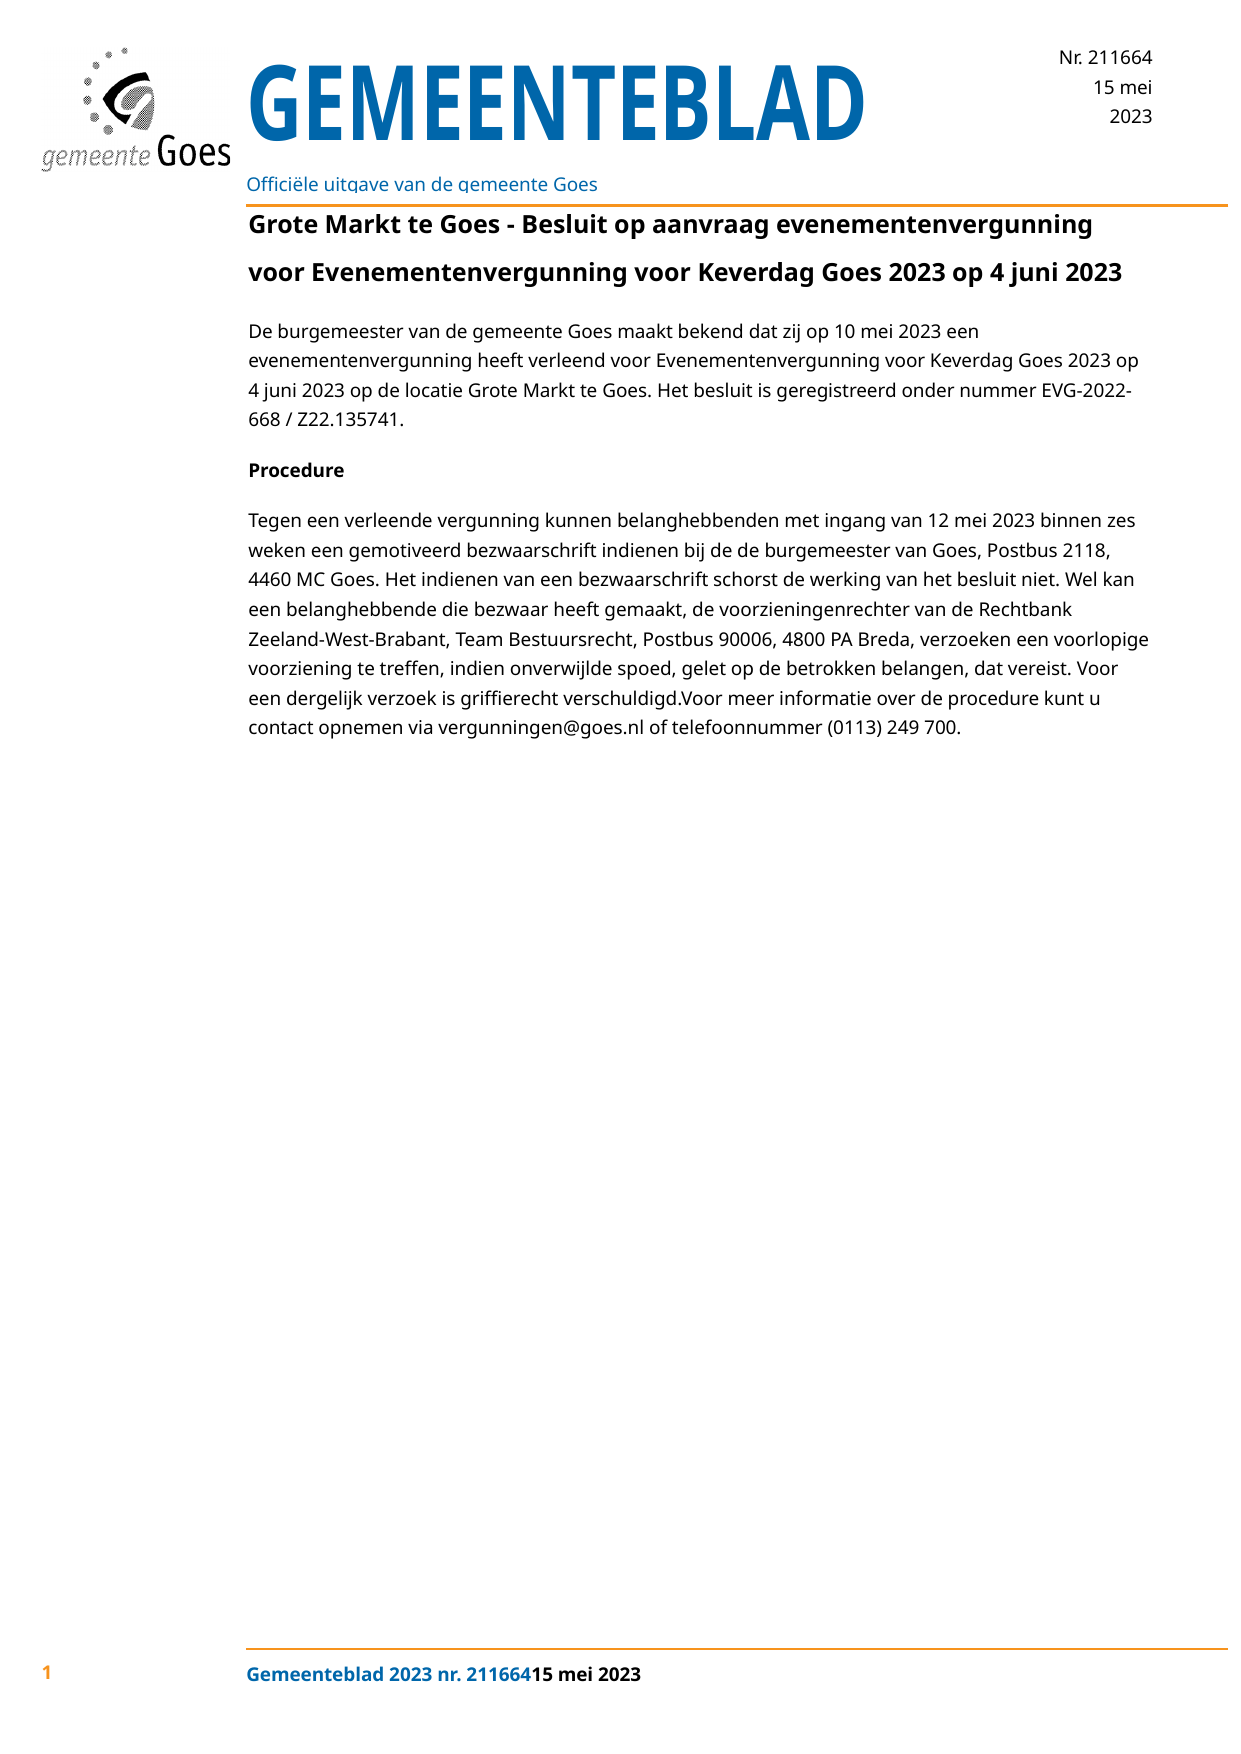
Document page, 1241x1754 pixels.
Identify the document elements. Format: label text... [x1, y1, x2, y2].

text De burgemeester van de gemeente Goes maakt bekend dat zij op 10 mei 2023 een evenementenvergunning heeft verleend voor Evenementenvergunning voor Keverdag Goes 2023 op 4 juni 2023 op de locatie Grote Markt te Goes. Het besluit is geregistreerd onder nummer EVG-2022-668 / Z22.135741. [248, 318, 1152, 432]
text Grote Markt te Goes - Besluit op aanvraag evenementenvergunning voor Evenementenvergunning voor Keverdag Goes 2023 op 4 juni 2023 [248, 207, 1152, 288]
text Procedure [248, 457, 1152, 483]
text Tegen een verleende vergunning kunnen belanghebbenden met ingang van 12 mei 2023 binnen zes weken een gemotiveerd bezwaarschrift indienen bij de de burgemeester van Goes, Postbus 2118, 4460 MC Goes. Het indienen van een bezwaarschrift schorst de werking van het besluit niet. Wel kan een belanghebbende die bezwaar heeft gemaakt, de voorzieningenrechter van de Rechtbank Zeeland-West-Brabant, Team Bestuursrecht, Postbus 90006, 4800 PA Breda, verzoeken een voorlopige voorziening te treffen, indien onverwijlde spoed, gelet op de betrokken belangen, dat vereist. Voor een dergelijk verzoek is griffierecht verschuldigd.Voor meer informatie over de procedure kunt u contact opnemen via vergunningen@goes.nl of telefoonnummer (0113) 249 700. [248, 507, 1152, 740]
picture [41, 47, 231, 172]
